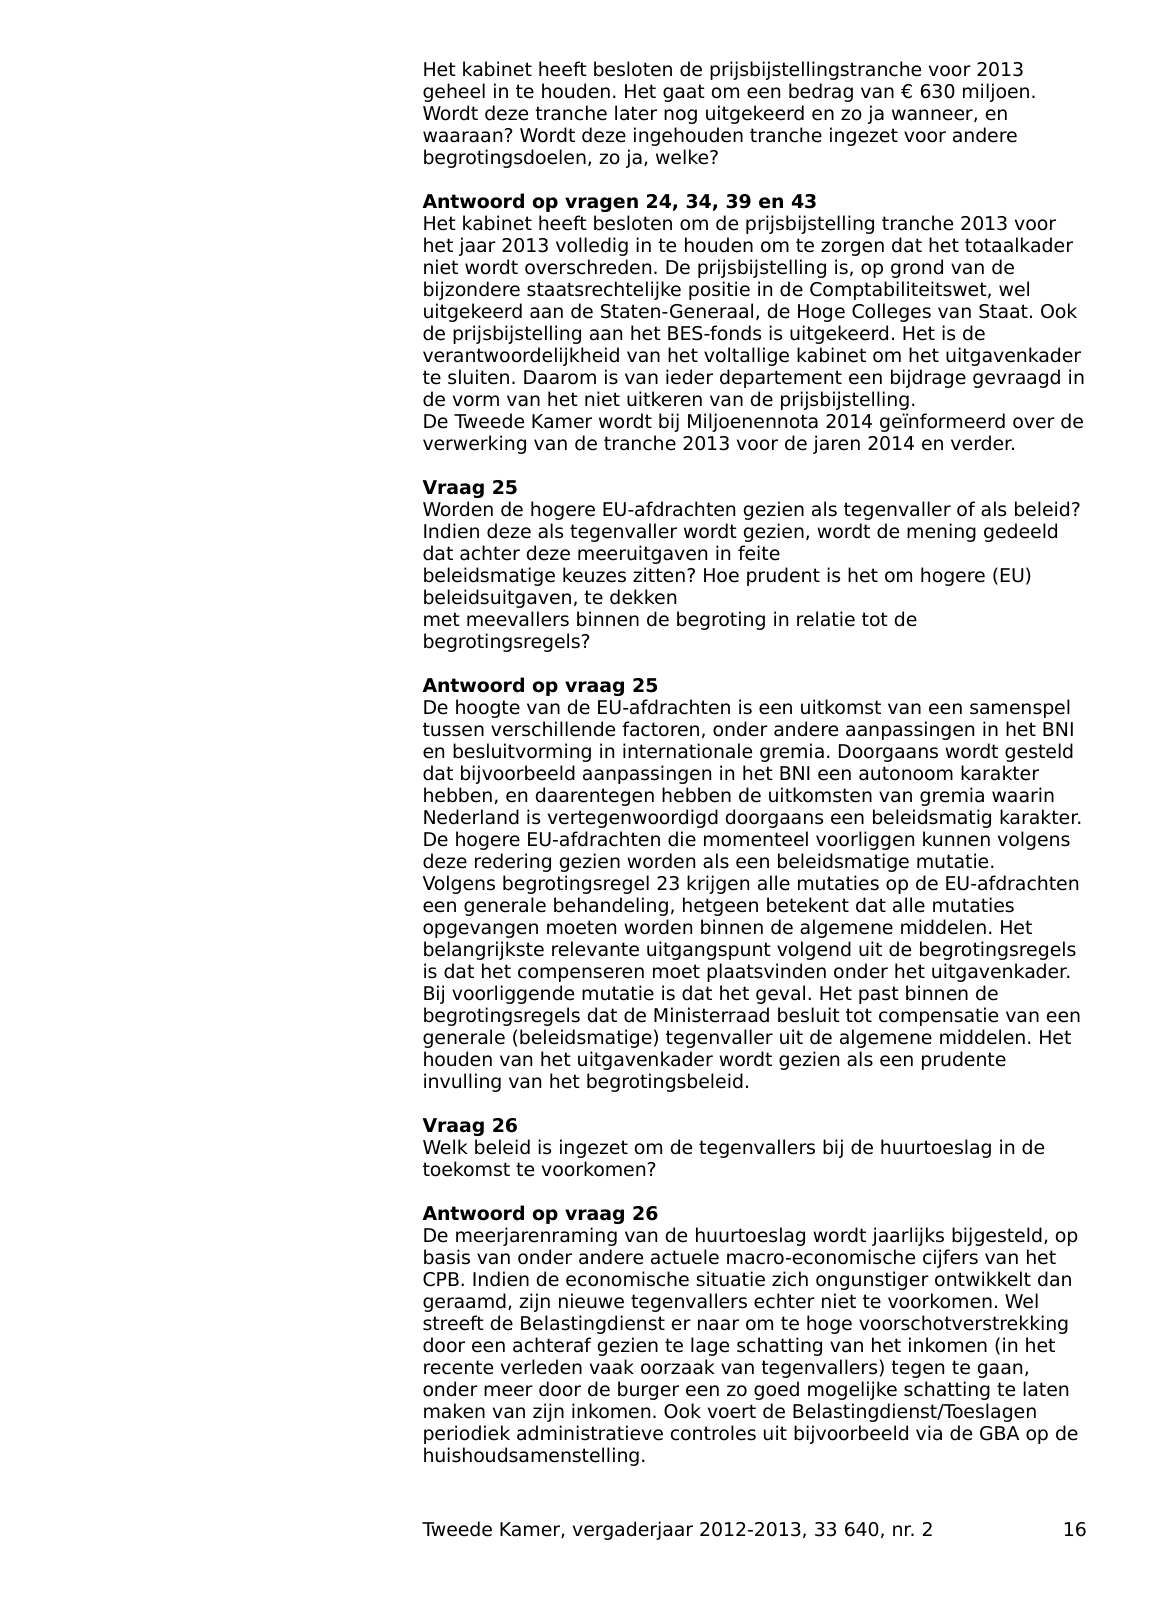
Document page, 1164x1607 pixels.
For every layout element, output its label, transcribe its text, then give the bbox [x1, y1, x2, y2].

text De meerjarenraming van de huurtoeslag wordt jaarlijks bijgesteld, op basis van onder andere actuele macro-economische cijfers van het CPB. Indien de economische situatie zich ongunstiger ontwikkelt dan geraamd, zijn nieuwe tegenvallers echter niet te voorkomen. Wel streeft de Belastingdienst er naar om te hoge voorschotverstrekking door een achteraf gezien te lage schatting van het inkomen (in het recente verleden vaak oorzaak van tegenvallers) tegen te gaan, onder meer door de burger een zo goed mogelijke schatting te laten maken van zijn inkomen. Ook voert de Belastingdienst/Toeslagen periodiek administratieve controles uit bijvoorbeeld via de GBA op de huishoudsamenstelling. [422, 1225, 1087, 1467]
text Antwoord op vragen 24, 34, 39 en 43 [422, 191, 1087, 213]
text De hoogte van de EU-afdrachten is een uitkomst van een samenspel tussen verschillende factoren, onder andere aanpassingen in het BNI en besluitvorming in internationale gremia. Doorgaans wordt gesteld dat bijvoorbeeld aanpassingen in het BNI een autonoom karakter hebben, en daarentegen hebben de uitkomsten van gremia waarin Nederland is vertegenwoordigd doorgaans een beleidsmatig karakter. De hogere EU-afdrachten die momenteel voorliggen kunnen volgens deze redering gezien worden als een beleidsmatige mutatie. [422, 697, 1087, 873]
text Antwoord op vraag 25 [422, 675, 1087, 697]
text De Tweede Kamer wordt bij Miljoenennota 2014 geïnformeerd over de verwerking van de tranche 2013 voor de jaren 2014 en verder. [422, 411, 1087, 455]
text Welk beleid is ingezet om de tegenvallers bij de huurtoeslag in de toekomst te voorkomen? [422, 1137, 1087, 1181]
text Volgens begrotingsregel 23 krijgen alle mutaties op de EU-afdrachten een generale behandeling, hetgeen betekent dat alle mutaties opgevangen moeten worden binnen de algemene middelen. Het belangrijkste relevante uitgangspunt volgend uit de begrotingsregels is dat het compenseren moet plaatsvinden onder het uitgavenkader. Bij voorliggende mutatie is dat het geval. Het past binnen de begrotingsregels dat de Ministerraad besluit tot compensatie van een generale (beleidsmatige) tegenvaller uit de algemene middelen. Het houden van het uitgavenkader wordt gezien als een prudente invulling van het begrotingsbeleid. [422, 873, 1087, 1093]
text Vraag 25 [422, 477, 1087, 499]
text Het kabinet heeft besloten de prijsbijstellingstranche voor 2013 geheel in te houden. Het gaat om een bedrag van € 630 miljoen. Wordt deze tranche later nog uitgekeerd en zo ja wanneer, en waaraan? Wordt deze ingehouden tranche ingezet voor andere begrotingsdoelen, zo ja, welke? [422, 59, 1087, 169]
text Worden de hogere EU-afdrachten gezien als tegenvaller of als beleid? Indien deze als tegenvaller wordt gezien, wordt de mening gedeeld dat achter deze meeruitgaven in feite [422, 499, 1087, 565]
text Vraag 26 [422, 1115, 1087, 1137]
text Het kabinet heeft besloten om de prijsbijstelling tranche 2013 voor het jaar 2013 volledig in te houden om te zorgen dat het totaalkader niet wordt overschreden. De prijsbijstelling is, op grond van de bijzondere staatsrechtelijke positie in de Comptabiliteitswet, wel uitgekeerd aan de Staten-Generaal, de Hoge Colleges van Staat. Ook de prijsbijstelling aan het BES-fonds is uitgekeerd. Het is de verantwoordelijkheid van het voltallige kabinet om het uitgavenkader te sluiten. Daarom is van ieder departement een bijdrage gevraagd in de vorm van het niet uitkeren van de prijsbijstelling. [422, 213, 1087, 411]
text met meevallers binnen de begroting in relatie tot de begrotingsregels? [422, 609, 1087, 653]
text Antwoord op vraag 26 [422, 1203, 1087, 1225]
text beleidsmatige keuzes zitten? Hoe prudent is het om hogere (EU) beleidsuitgaven, te dekken [422, 565, 1087, 609]
